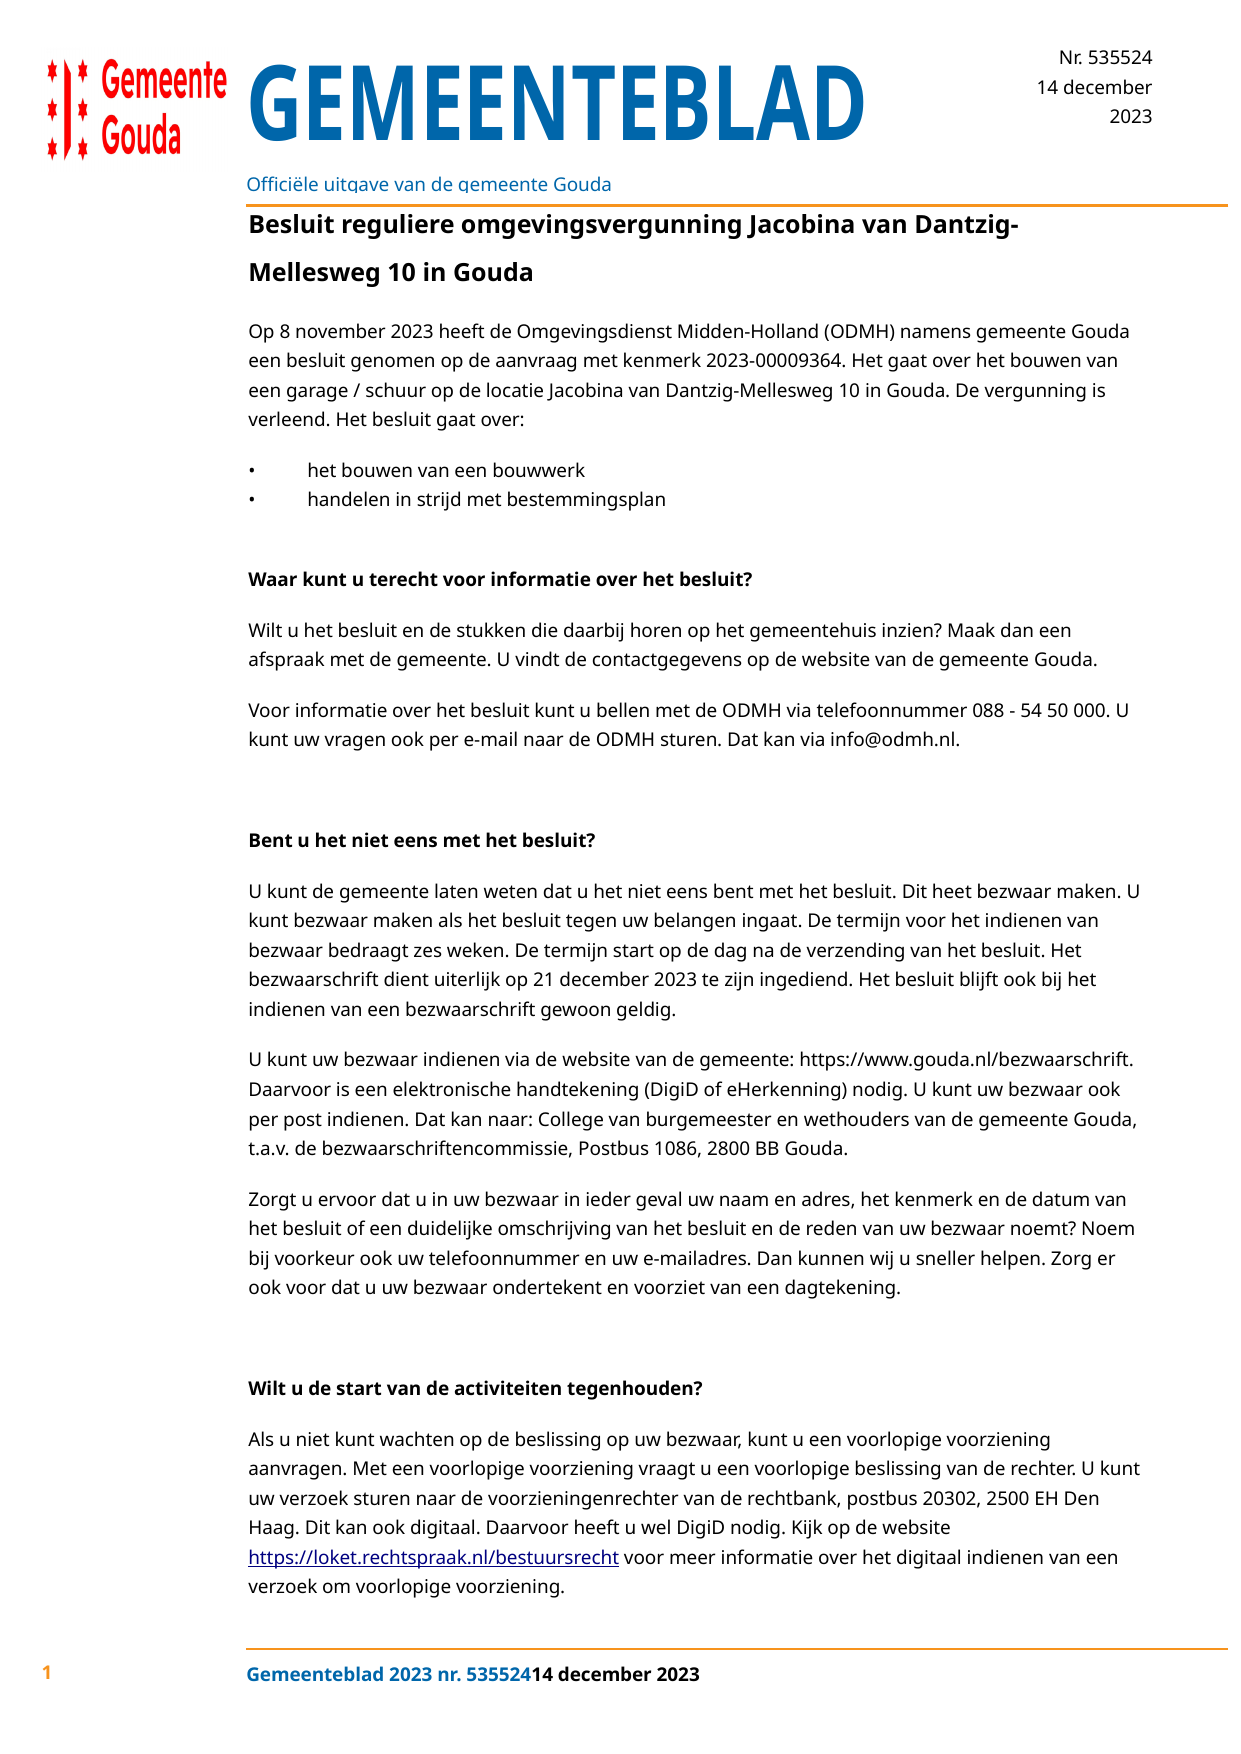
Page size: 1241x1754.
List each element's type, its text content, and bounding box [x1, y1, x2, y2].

text Op 8 november 2023 heeft de Omgevingsdienst Midden-Holland (ODMH) namens gemeente Gouda een besluit genomen op de aanvraag met kenmerk 2023-00009364. Het gaat over het bouwen van een garage / schuur op de locatie Jacobina van Dantzig-Mellesweg 10 in Gouda. De vergunning is verleend. Het besluit gaat over: [248, 318, 1152, 432]
picture [41, 47, 231, 172]
list het bouwen van een bouwwerk [248, 457, 1152, 483]
text Bent u het niet eens met het besluit? [248, 827, 1152, 853]
text Besluit reguliere omgevingsvergunning Jacobina van Dantzig-Mellesweg 10 in Gouda [248, 207, 1152, 288]
text Zorgt u ervoor dat u in uw bezwaar in ieder geval uw naam en adres, het kenmerk en de datum van het besluit of een duidelijke omschrijving van het besluit en de reden van uw bezwaar noemt? Noem bij voorkeur ook uw telefoonnummer en uw e-mailadres. Dan kunnen wij u sneller helpen. Zorg er ook voor dat u uw bezwaar ondertekent en voorziet van een dagtekening. [248, 1186, 1152, 1300]
text Wilt u het besluit en de stukken die daarbij horen op het gemeentehuis inzien? Maak dan een afspraak met de gemeente. U vindt de contactgegevens op de website van de gemeente Gouda. [248, 617, 1152, 672]
text Als u niet kunt wachten op de beslissing op uw bezwaar, kunt u een voorlopige voorziening aanvragen. Met een voorlopige voorziening vraagt u een voorlopige beslissing van de rechter. U kunt uw verzoek sturen naar de voorzieningenrechter van de rechtbank, postbus 20302, 2500 EH Den Haag. Dit kan ook digitaal. Daarvoor heeft u wel DigiD nodig. Kijk op de website https://loket.rechtspraak.nl/bestuursrecht voor meer informatie over het digitaal indienen van een verzoek om voorlopige voorziening. [248, 1426, 1152, 1599]
text Wilt u de start van de activiteiten tegenhouden? [248, 1375, 1152, 1401]
list handelen in strijd met bestemmingsplan [248, 487, 1152, 512]
text U kunt uw bezwaar indienen via de website van de gemeente: https://www.gouda.nl/bezwaarschrift. Daarvoor is een elektronische handtekening (DigiD of eHerkenning) nodig. U kunt uw bezwaar ook per post indienen. Dat kan naar: College van burgemeester en wethouders van de gemeente Gouda, t.a.v. de bezwaarschriftencommissie, Postbus 1086, 2800 BB Gouda. [248, 1047, 1152, 1161]
text U kunt de gemeente laten weten dat u het niet eens bent met het besluit. Dit heet bezwaar maken. U kunt bezwaar maken als het besluit tegen uw belangen ingaat. De termijn voor het indienen van bezwaar bedraagt zes weken. De termijn start op de dag na de verzending van het besluit. Het bezwaarschrift dient uiterlijk op 21 december 2023 te zijn ingediend. Het besluit blijft ook bij het indienen van een bezwaarschrift gewoon geldig. [248, 878, 1152, 1022]
text Voor informatie over het besluit kunt u bellen met de ODMH via telefoonnummer 088 - 54 50 000. U kunt uw vragen ook per e-mail naar de ODMH sturen. Dat kan via info@odmh.nl. [248, 697, 1152, 752]
text Waar kunt u terecht voor informatie over het besluit? [248, 567, 1152, 592]
